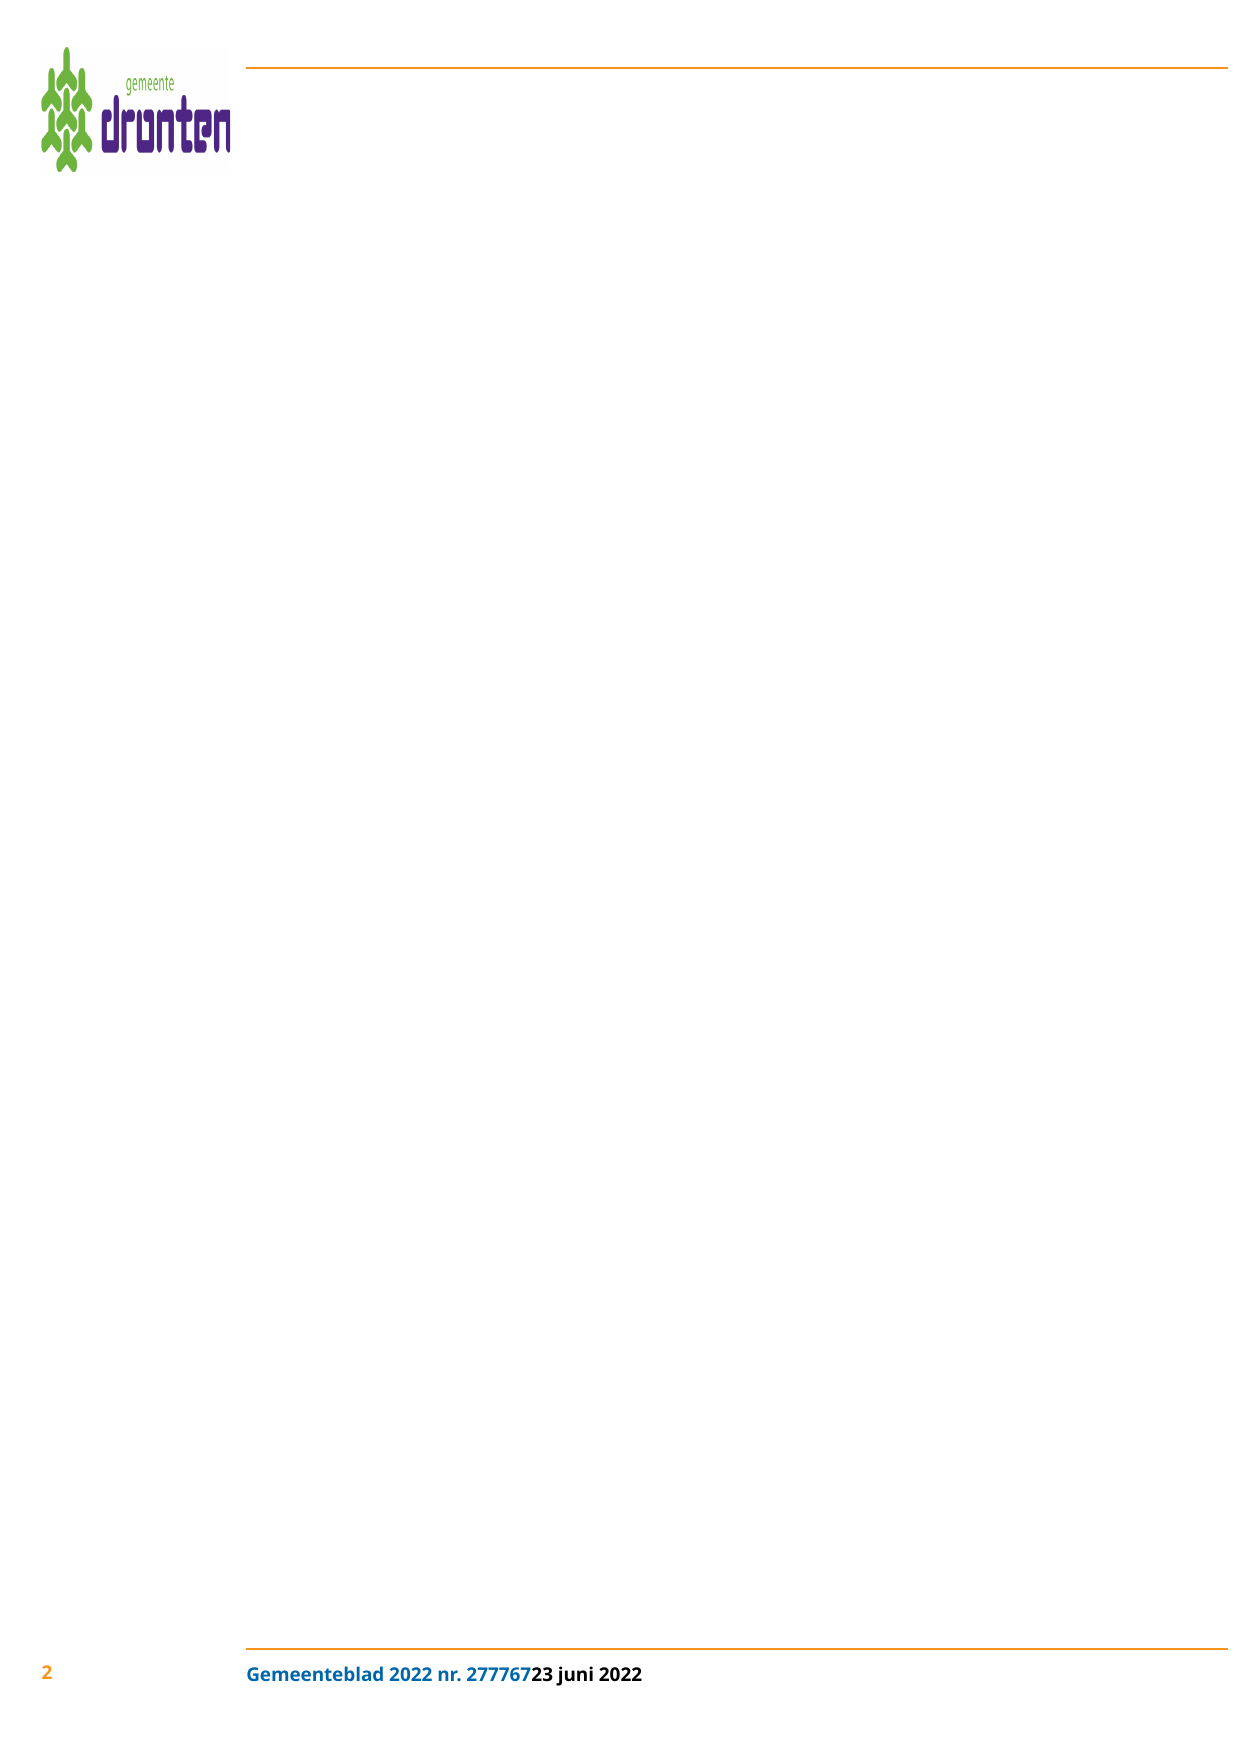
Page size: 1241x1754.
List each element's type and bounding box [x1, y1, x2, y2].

picture [41, 47, 231, 172]
